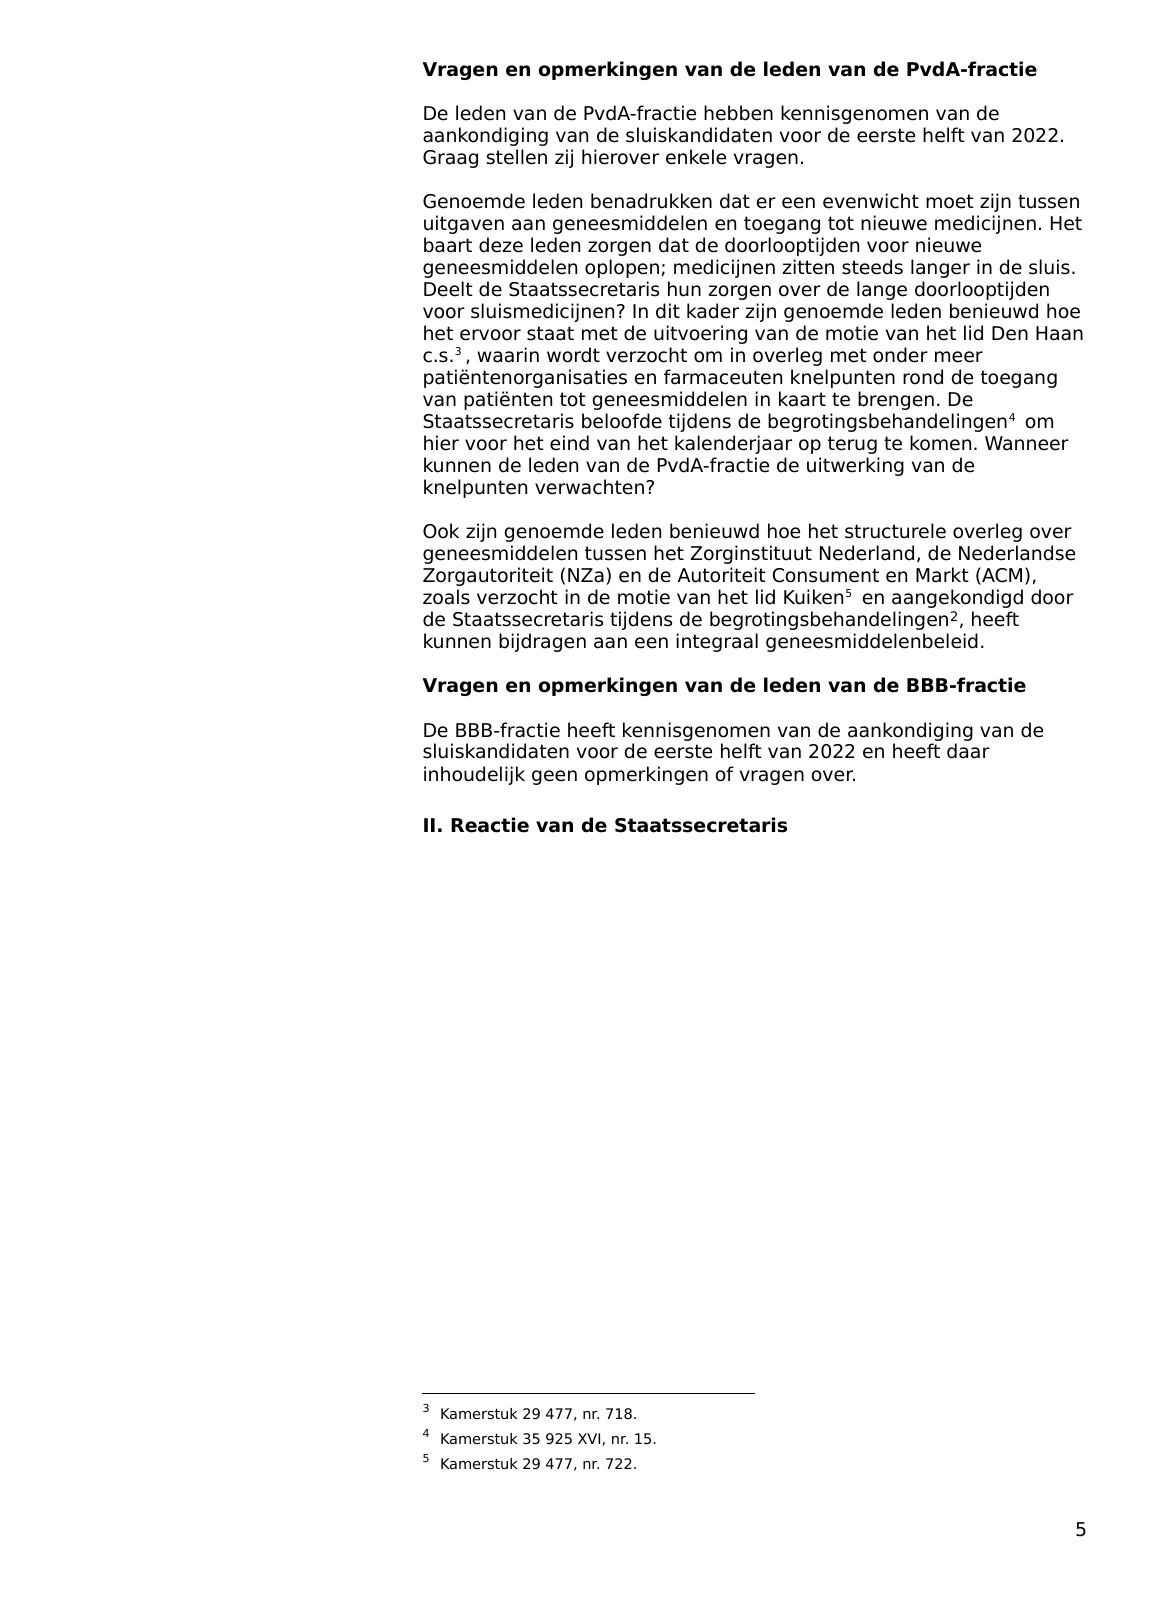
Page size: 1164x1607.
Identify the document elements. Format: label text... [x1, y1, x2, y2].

subtitle Vragen en opmerkingen van de leden van de BBB-fractie [422, 675, 1087, 697]
text De leden van de PvdA-fractie hebben kennisgenomen van de aankondiging van de sluiskandidaten voor de eerste helft van 2022. Graag stellen zij hierover enkele vragen. [422, 103, 1087, 169]
subtitle II. Reactie van de Staatssecretaris [422, 815, 1087, 837]
text Kamerstuk 29 477, nr. 718. [422, 1402, 1087, 1424]
text De BBB-fractie heeft kennisgenomen van de aankondiging van de sluiskandidaten voor de eerste helft van 2022 en heeft daar inhoudelijk geen opmerkingen of vragen over. [422, 719, 1087, 785]
text Genoemde leden benadrukken dat er een evenwicht moet zijn tussen uitgaven aan geneesmiddelen en toegang tot nieuwe medicijnen. Het baart deze leden zorgen dat de doorlooptijden voor nieuwe geneesmiddelen oplopen; medicijnen zitten steeds langer in de sluis. Deelt de Staatssecretaris hun zorgen over de lange doorlooptijden voor sluismedicijnen? In dit kader zijn genoemde leden benieuwd hoe het ervoor staat met de uitvoering van de motie van het lid Den Haan c.s., waarin wordt verzocht om in overleg met onder meer patiëntenorganisaties en farmaceuten knelpunten rond de toegang van patiënten tot geneesmiddelen in kaart te brengen. De Staatssecretaris beloofde tijdens de begrotingsbehandelingen om hier voor het eind van het kalenderjaar op terug te komen. Wanneer kunnen de leden van de PvdA-fractie de uitwerking van de knelpunten verwachten? [422, 191, 1087, 499]
text Kamerstuk 29 477, nr. 722. [422, 1452, 1087, 1474]
text Kamerstuk 35 925 XVI, nr. 15. [422, 1427, 1087, 1449]
subtitle Vragen en opmerkingen van de leden van de PvdA-fractie [422, 59, 1087, 81]
text Ook zijn genoemde leden benieuwd hoe het structurele overleg over geneesmiddelen tussen het Zorginstituut Nederland, de Nederlandse Zorgautoriteit (NZa) en de Autoriteit Consument en Markt (ACM), zoals verzocht in de motie van het lid Kuiken en aangekondigd door de Staatssecretaris tijdens de begrotingsbehandelingen2, heeft kunnen bijdragen aan een integraal geneesmiddelenbeleid. [422, 521, 1087, 653]
